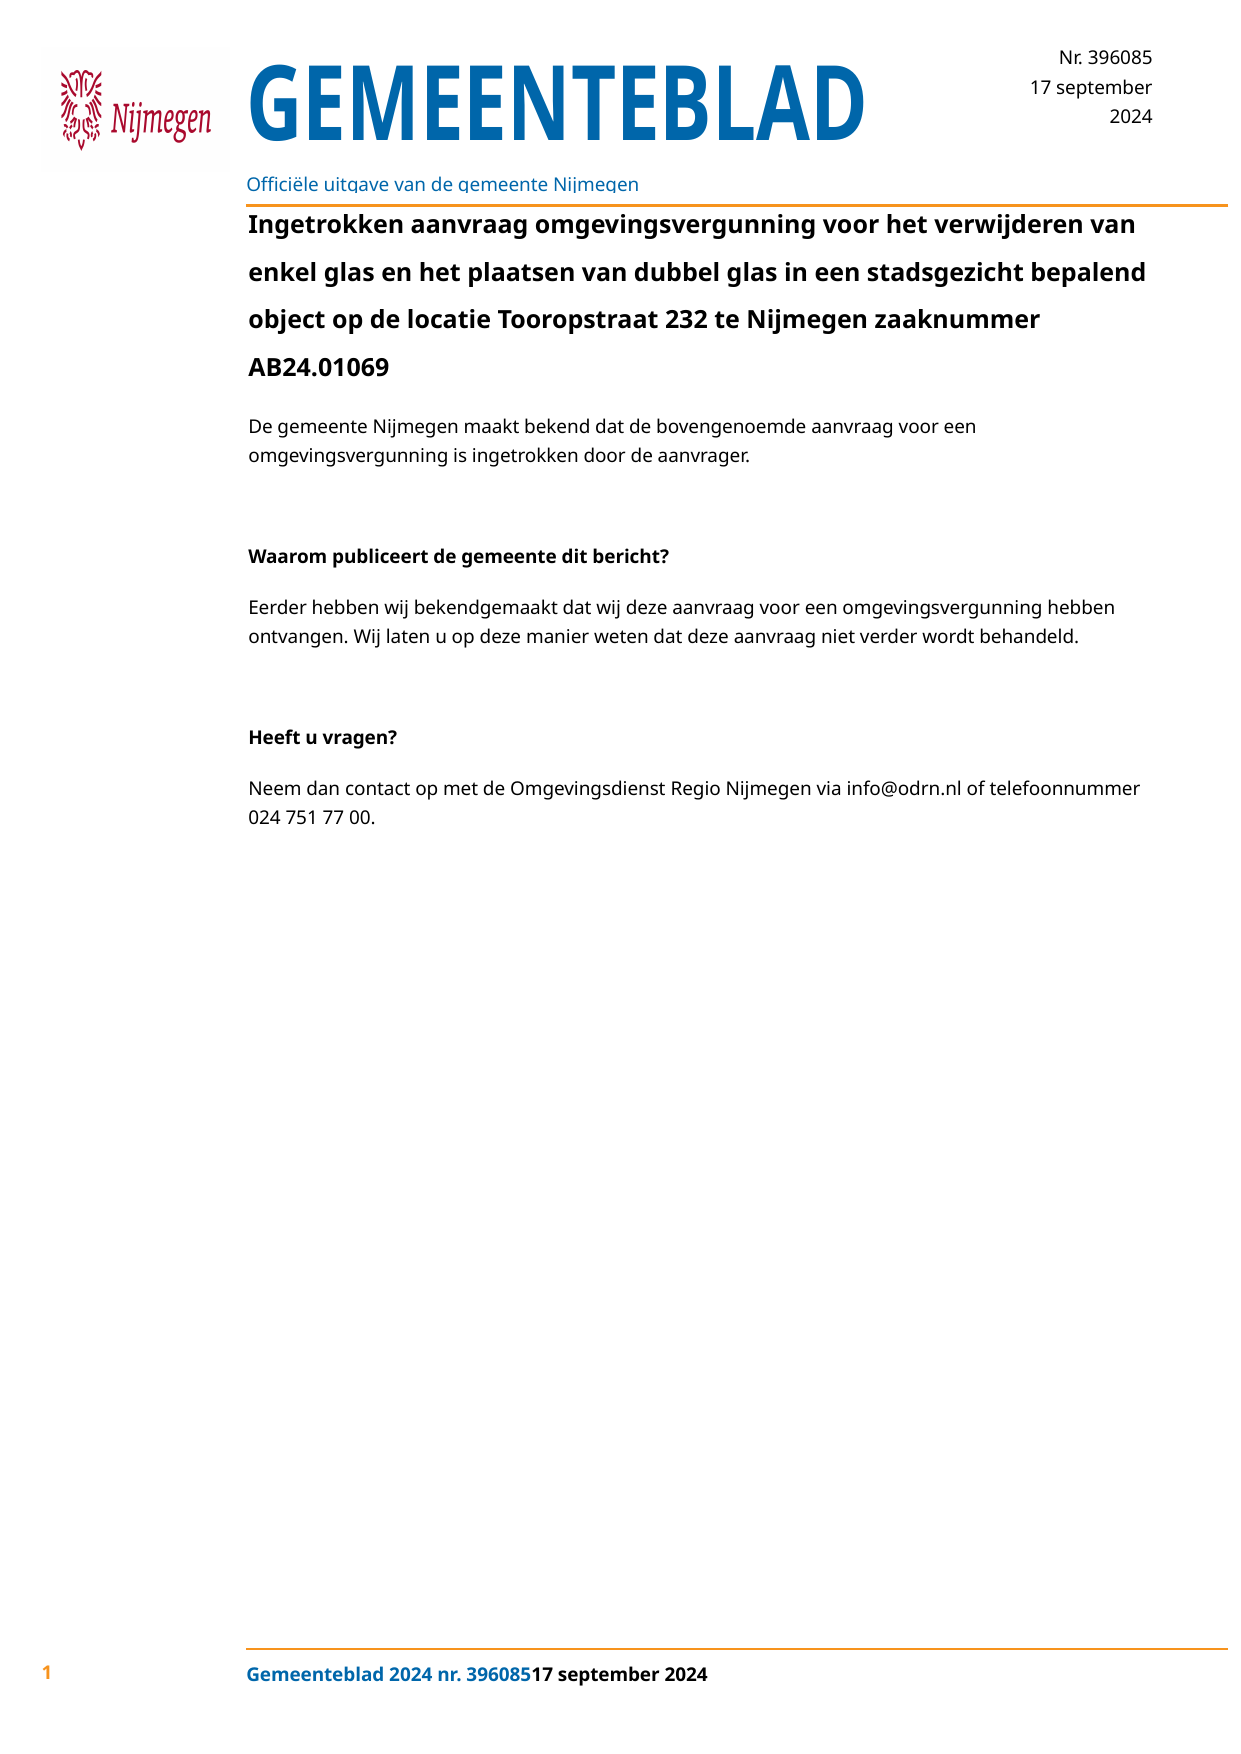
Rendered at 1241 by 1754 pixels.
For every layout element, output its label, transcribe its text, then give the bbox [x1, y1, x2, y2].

text Waarom publiceert de gemeente dit bericht? [248, 543, 1152, 569]
text Ingetrokken aanvraag omgevingsvergunning voor het verwijderen van enkel glas en het plaatsen van dubbel glas in een stadsgezicht bepalend object op de locatie Tooropstraat 232 te Nijmegen zaaknummer AB24.01069 [248, 207, 1152, 384]
text De gemeente Nijmegen maakt bekend dat de bovengenoemde aanvraag voor een omgevingsvergunning is ingetrokken door de aanvrager. [248, 413, 1152, 468]
picture [41, 47, 231, 172]
text Eerder hebben wij bekendgemaakt dat wij deze aanvraag voor een omgevingsvergunning hebben ontvangen. Wij laten u op deze manier weten dat deze aanvraag niet verder wordt behandeld. [248, 594, 1152, 649]
text Neem dan contact op met de Omgevingsdienst Regio Nijmegen via info@odrn.nl of telefoonnummer 024 751 77 00. [248, 775, 1152, 830]
text Heeft u vragen? [248, 724, 1152, 750]
